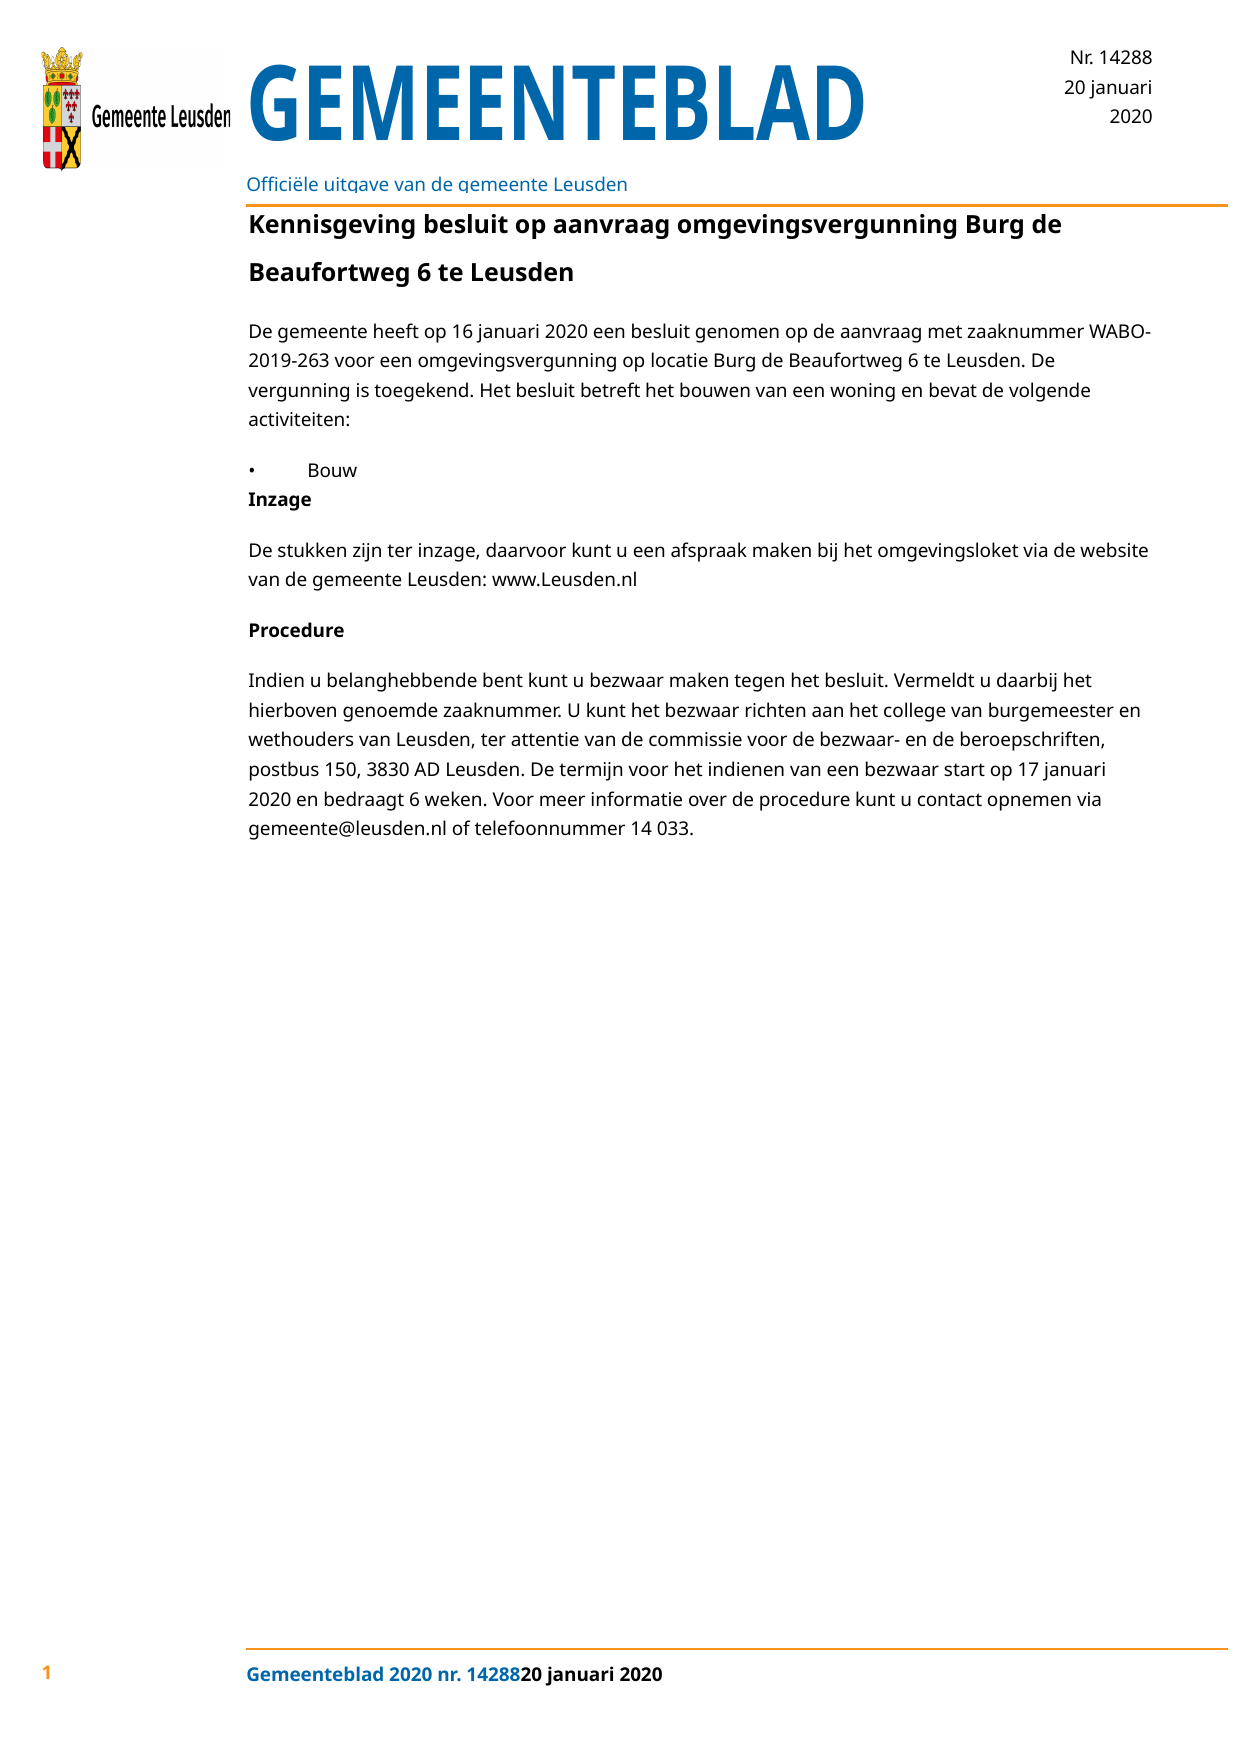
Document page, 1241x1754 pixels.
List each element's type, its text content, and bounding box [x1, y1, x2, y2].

picture [41, 47, 231, 172]
text De stukken zijn ter inzage, daarvoor kunt u een afspraak maken bij het omgevingsloket via de website van de gemeente Leusden: www.Leusden.nl [248, 537, 1152, 592]
text Indien u belanghebbende bent kunt u bezwaar maken tegen het besluit. Vermeldt u daarbij het hierboven genoemde zaaknummer. U kunt het bezwaar richten aan het college van burgemeester en wethouders van Leusden, ter attentie van de commissie voor de bezwaar- en de beroepschriften, postbus 150, 3830 AD Leusden. De termijn voor het indienen van een bezwaar start op 17 januari 2020 en bedraagt 6 weken. Voor meer informatie over de procedure kunt u contact opnemen via gemeente@leusden.nl of telefoonnummer 14 033. [248, 667, 1152, 841]
text De gemeente heeft op 16 januari 2020 een besluit genomen op de aanvraag met zaaknummer WABO-2019-263 voor een omgevingsvergunning op locatie Burg de Beaufortweg 6 te Leusden. De vergunning is toegekend. Het besluit betreft het bouwen van een woning en bevat de volgende activiteiten: [248, 318, 1152, 432]
text Inzage [248, 487, 1152, 512]
text Kennisgeving besluit op aanvraag omgevingsvergunning Burg de Beaufortweg 6 te Leusden [248, 207, 1152, 288]
list Bouw [248, 457, 1152, 483]
text Procedure [248, 617, 1152, 643]
